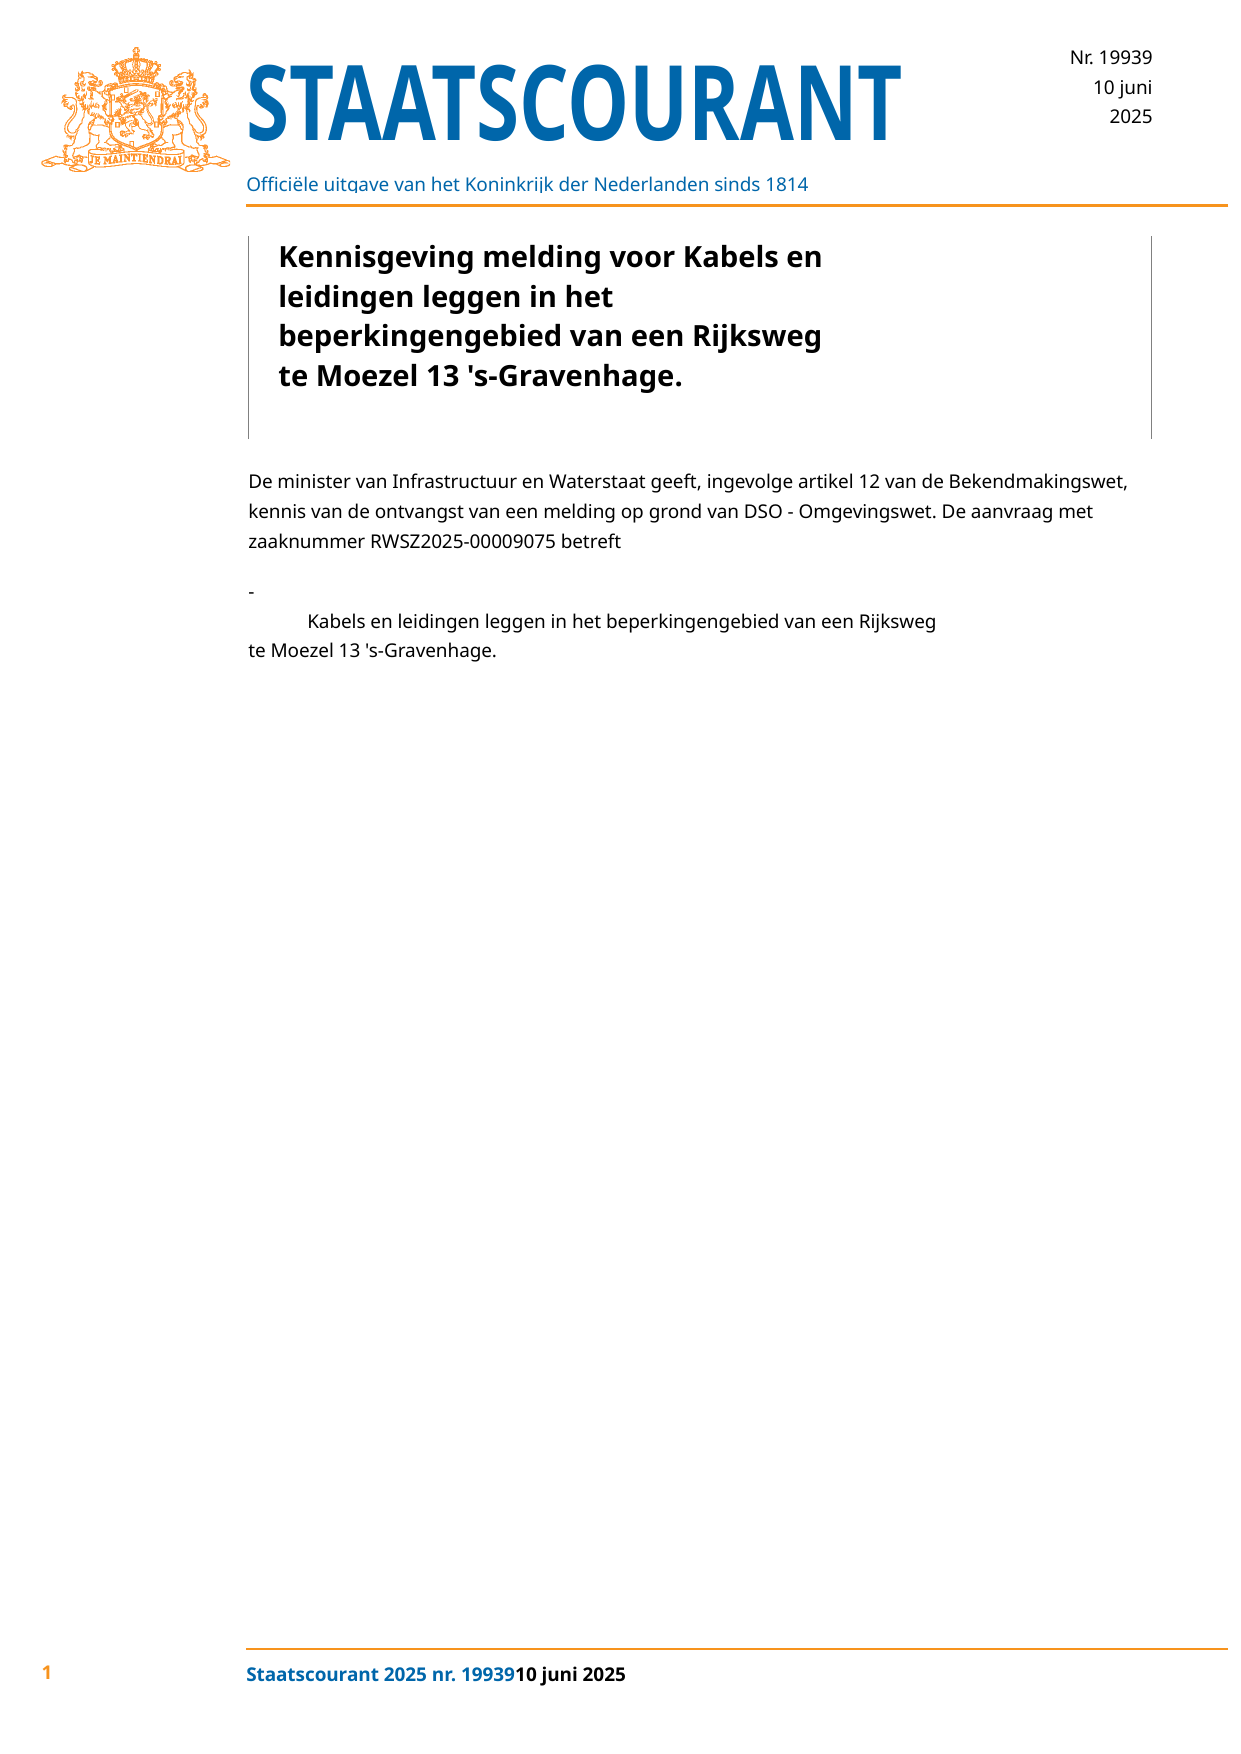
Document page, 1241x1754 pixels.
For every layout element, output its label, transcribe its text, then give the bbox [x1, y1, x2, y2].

text te Moezel 13 's-Gravenhage. [248, 637, 1152, 663]
table_header Kennisgeving melding voor Kabels en leidingen leggen in het beperkingengebied van een Rijksweg te Moezel 13 's-Gravenhage. [249, 236, 850, 439]
picture [41, 47, 231, 172]
list Kabels en leidingen leggen in het beperkingengebied van een Rijksweg [248, 608, 1152, 633]
table_header [1090, 236, 1151, 413]
table_header [850, 236, 912, 413]
text De minister van Infrastructuur en Waterstaat geeft, ingevolge artikel 12 van de Bekendmakingswet, kennis van de ontvangst van een melding op grond van DSO - Omgevingswet. De aanvraag met zaaknummer RWSZ2025-00009075 betreft [248, 469, 1152, 553]
picture [912, 236, 1090, 414]
table_header [850, 414, 1151, 439]
